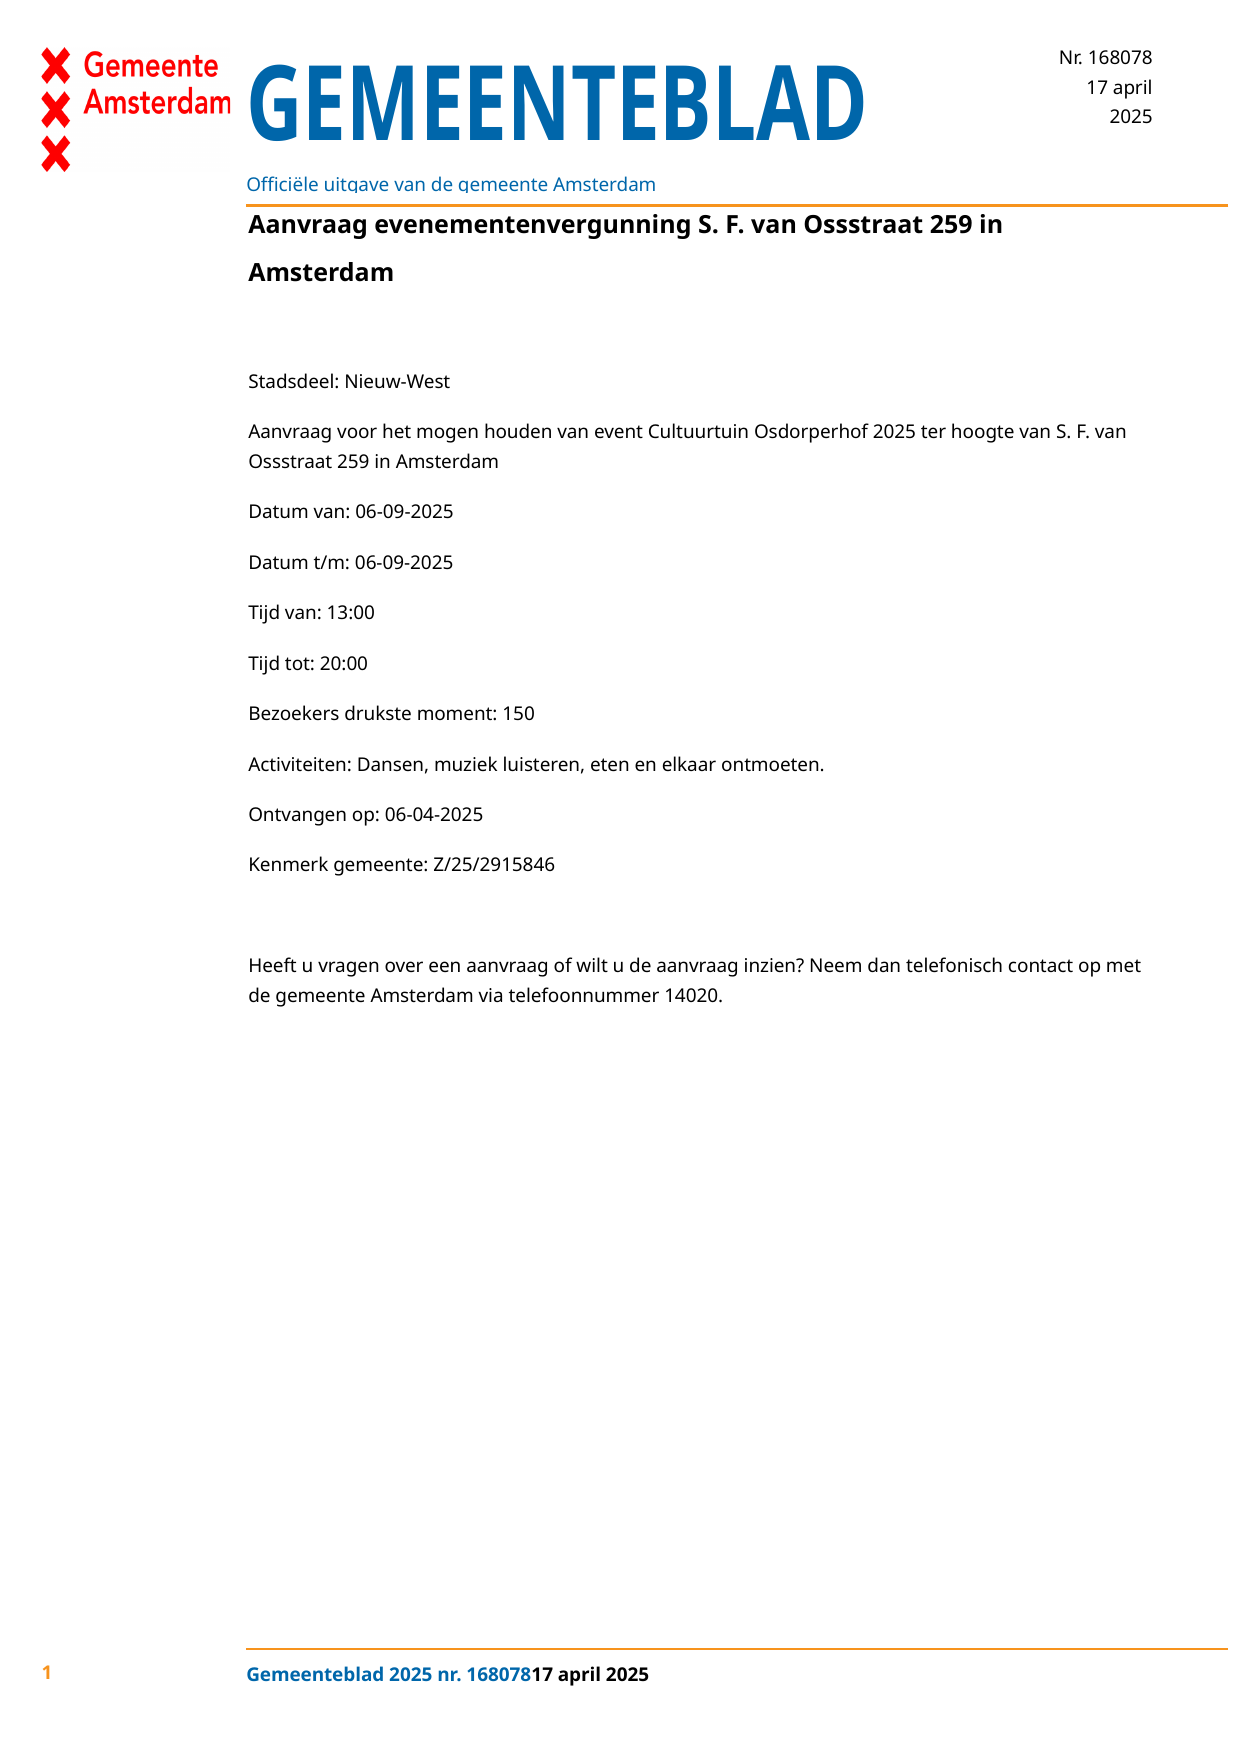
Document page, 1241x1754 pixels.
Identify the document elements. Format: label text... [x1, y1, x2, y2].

text Tijd tot: 20:00 [248, 650, 1152, 676]
text Bezoekers drukste moment: 150 [248, 700, 1152, 726]
text Datum van: 06-09-2025 [248, 499, 1152, 524]
text Stadsdeel: Nieuw-West [248, 368, 1152, 394]
picture [41, 47, 231, 172]
text Aanvraag voor het mogen houden van event Cultuurtuin Osdorperhof 2025 ter hoogte van S. F. van Ossstraat 259 in Amsterdam [248, 419, 1152, 474]
text Aanvraag evenementenvergunning S. F. van Ossstraat 259 in Amsterdam [248, 207, 1152, 288]
text Datum t/m: 06-09-2025 [248, 549, 1152, 575]
text Kenmerk gemeente: Z/25/2915846 [248, 852, 1152, 877]
text Ontvangen op: 06-04-2025 [248, 801, 1152, 827]
text Activiteiten: Dansen, muziek luisteren, eten en elkaar ontmoeten. [248, 751, 1152, 777]
text Heeft u vragen over een aanvraag of wilt u de aanvraag inzien? Neem dan telefonisch contact op met de gemeente Amsterdam via telefoonnummer 14020. [248, 952, 1152, 1008]
text Tijd van: 13:00 [248, 599, 1152, 625]
